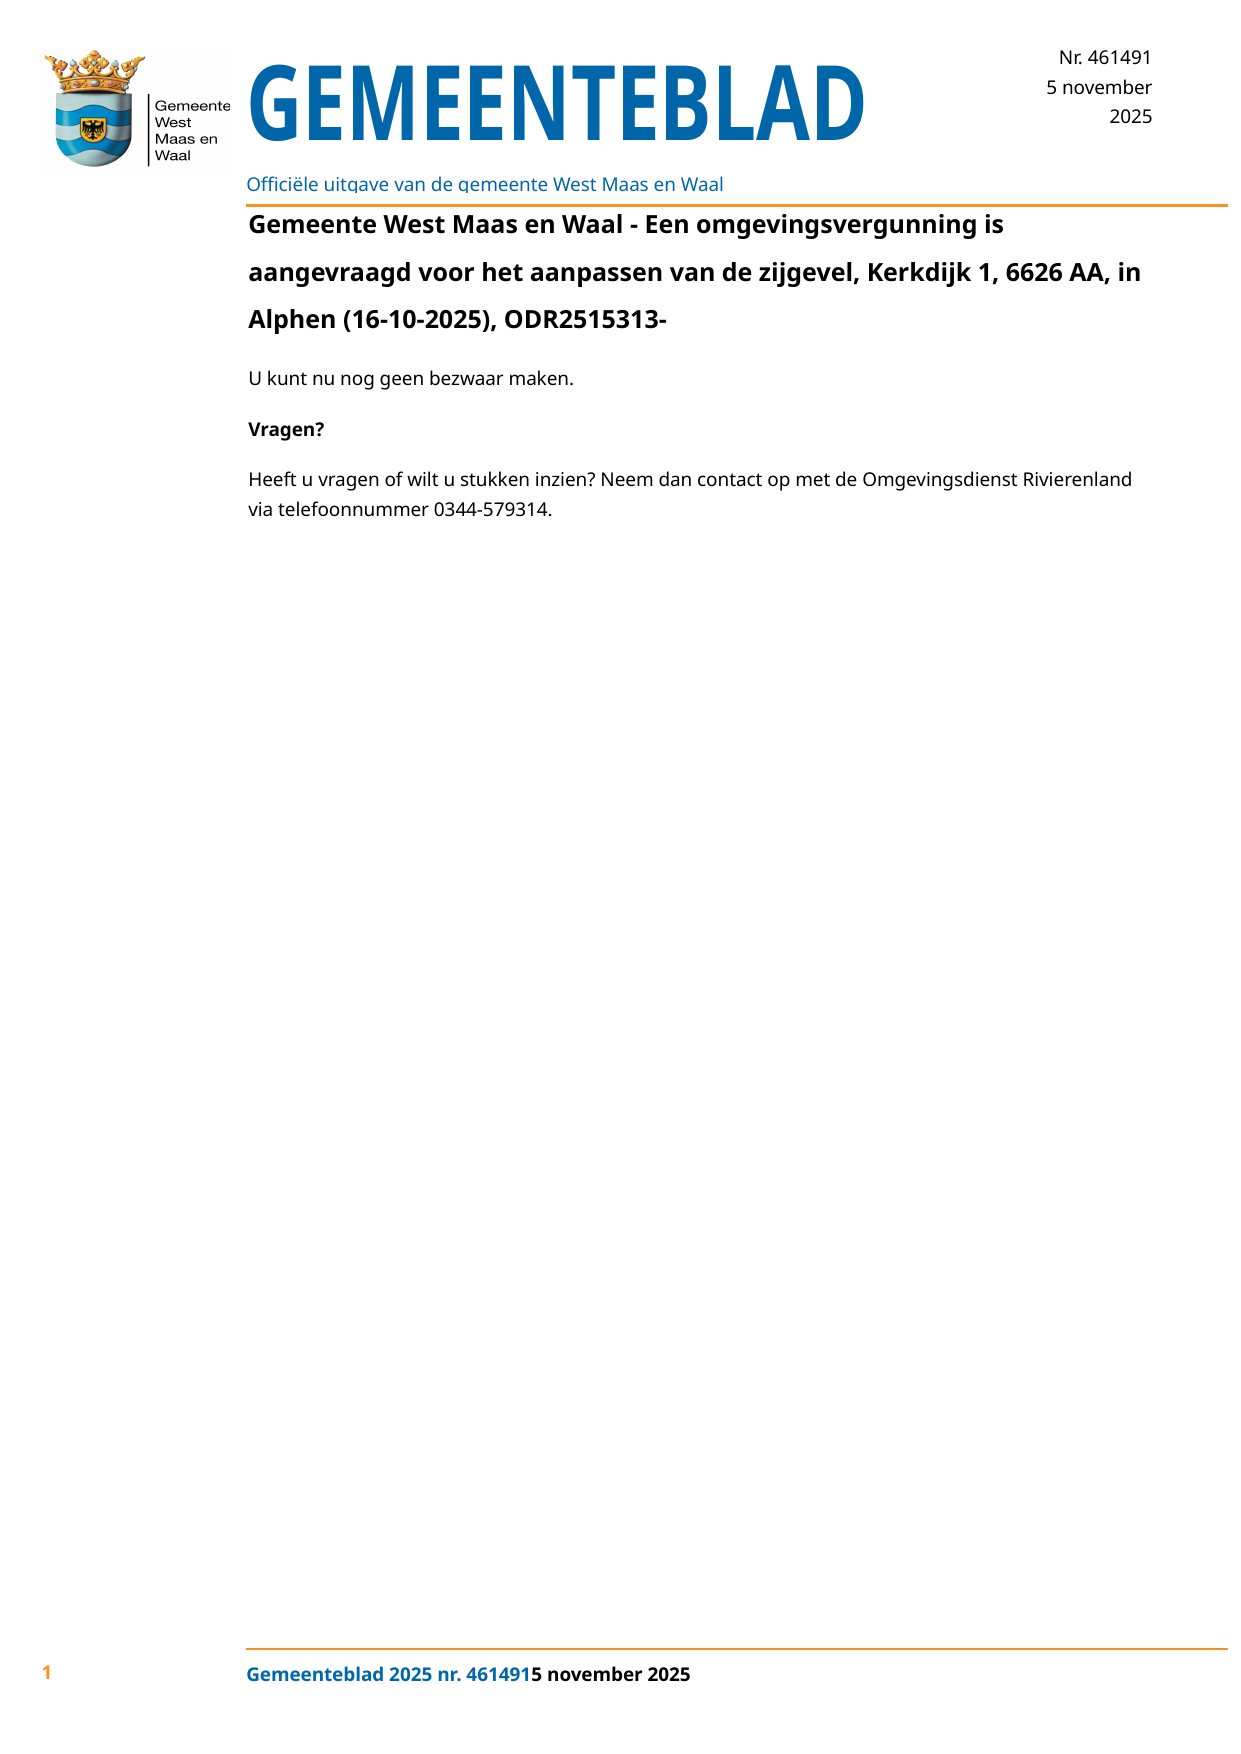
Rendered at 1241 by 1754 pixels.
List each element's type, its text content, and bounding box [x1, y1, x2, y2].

text Heeft u vragen of wilt u stukken inzien? Neem dan contact op met de Omgevingsdienst Rivierenland via telefoonnummer 0344-579314. [248, 466, 1152, 522]
text Gemeente West Maas en Waal - Een omgevingsvergunning is aangevraagd voor het aanpassen van de zijgevel, Kerkdijk 1, 6626 AA, in Alphen (16-10-2025), ODR2515313- [248, 207, 1152, 336]
picture [41, 47, 231, 172]
text U kunt nu nog geen bezwaar maken. [248, 366, 1152, 391]
text Vragen? [248, 416, 1152, 442]
